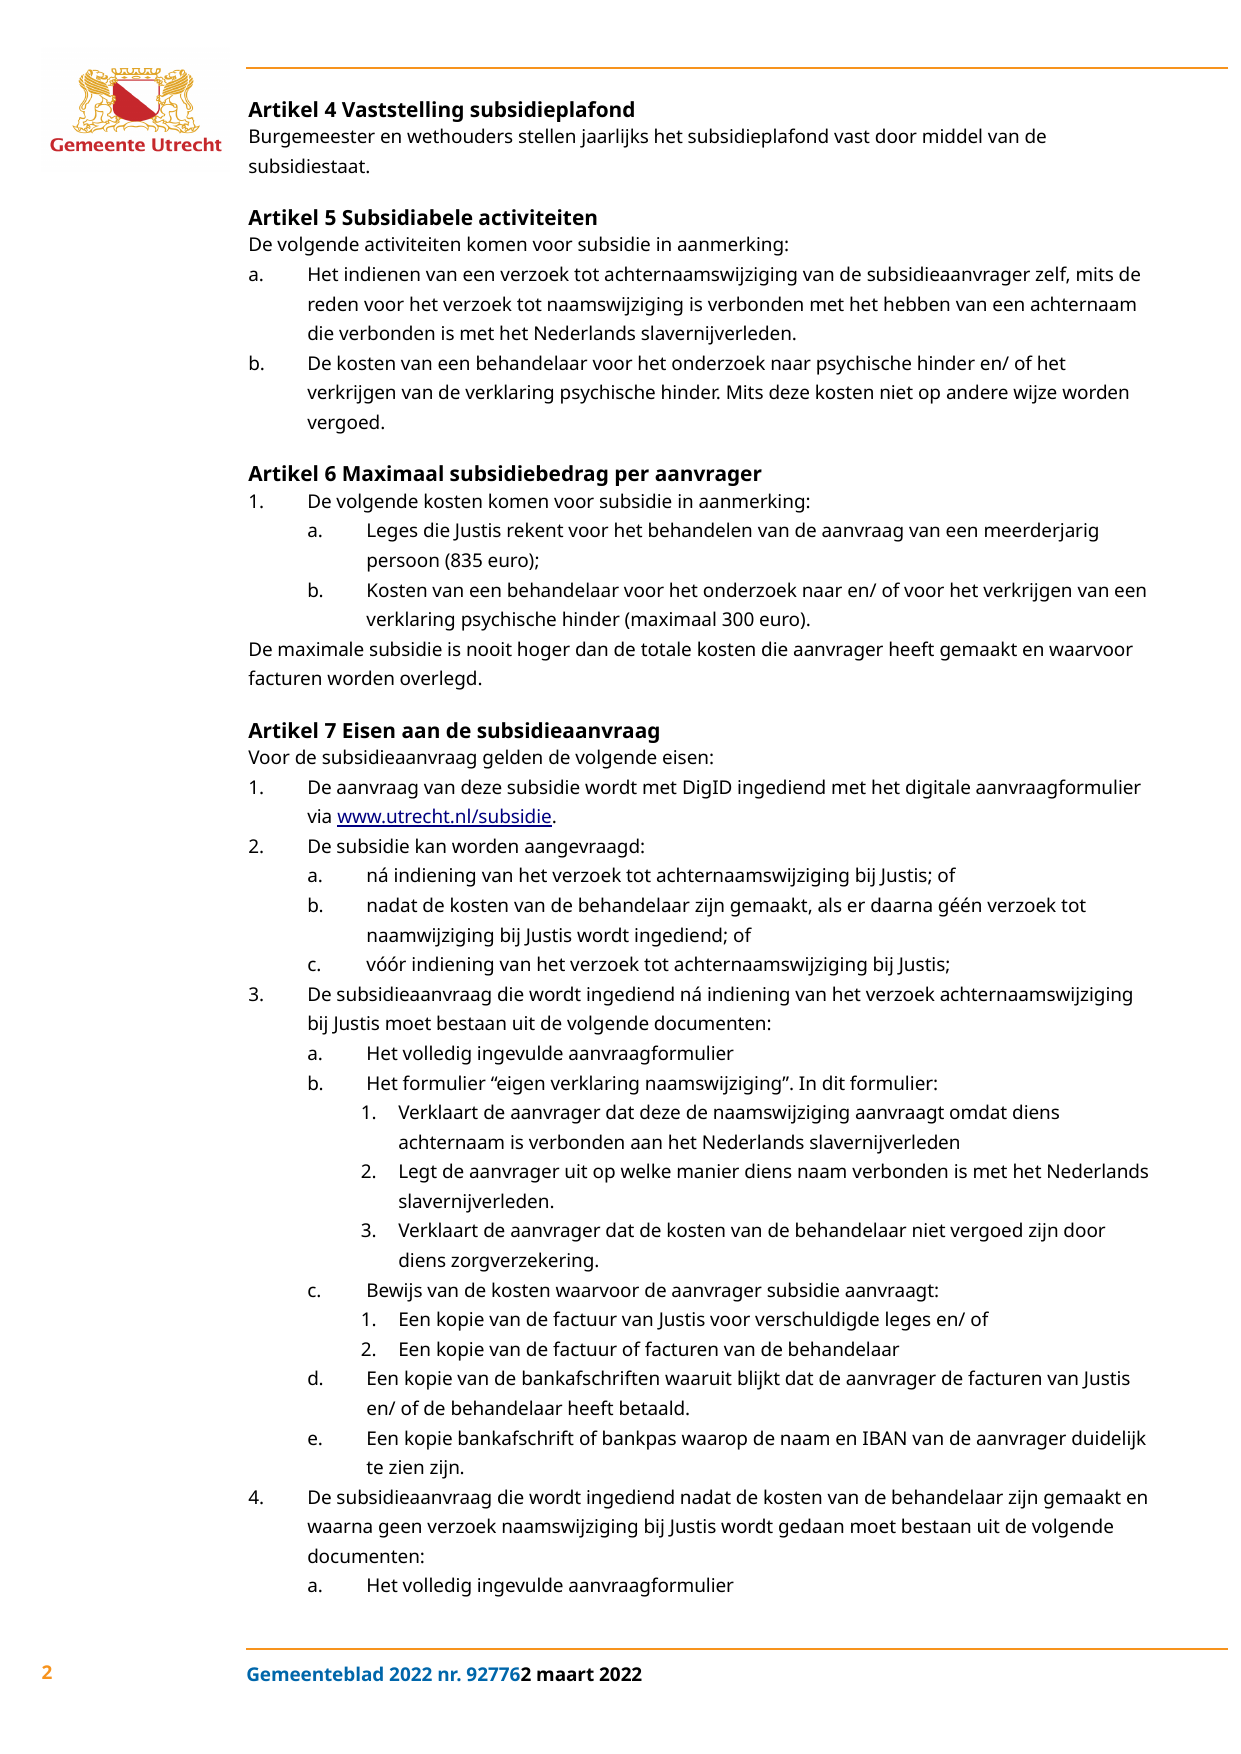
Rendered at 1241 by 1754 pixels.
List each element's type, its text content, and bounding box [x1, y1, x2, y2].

text De volgende activiteiten komen voor subsidie in aanmerking: [248, 232, 1152, 257]
list De subsidieaanvraag die wordt ingediend ná indiening van het verzoek achternaamswijziging bij Justis moet bestaan uit de volgende documenten: [248, 981, 1152, 1036]
text Artikel 5 Subsidiabele activiteiten [248, 203, 1152, 232]
picture [41, 47, 231, 172]
list De aanvraag van deze subsidie wordt met DigID ingediend met het digitale aanvraagformulier via www.utrecht.nl/subsidie. [248, 774, 1152, 829]
list De subsidie kan worden aangevraagd: [248, 833, 1152, 859]
list Een kopie van de factuur van Justis voor verschuldigde leges en/ of [361, 1306, 1152, 1332]
list vóór indiening van het verzoek tot achternaamswijziging bij Justis; [307, 951, 1152, 977]
text Burgemeester en wethouders stellen jaarlijks het subsidieplafond vast door middel van de subsidiestaat. [248, 123, 1152, 178]
list Het indienen van een verzoek tot achternaamswijziging van de subsidieaanvrager zelf, mits de reden voor het verzoek tot naamswijziging is verbonden met het hebben van een achternaam die verbonden is met het Nederlands slavernijverleden. [248, 261, 1152, 346]
list Bewijs van de kosten waarvoor de aanvrager subsidie aanvraagt: [307, 1277, 1152, 1303]
list Verklaart de aanvrager dat deze de naamswijziging aanvraagt omdat diens achternaam is verbonden aan het Nederlands slavernijverleden [361, 1099, 1152, 1155]
list De kosten van een behandelaar voor het onderzoek naar psychische hinder en/ of het verkrijgen van de verklaring psychische hinder. Mits deze kosten niet op andere wijze worden vergoed. [248, 350, 1152, 435]
list Een kopie van de bankafschriften waaruit blijkt dat de aanvrager de facturen van Justis en/ of de behandelaar heeft betaald. [307, 1366, 1152, 1421]
list Het volledig ingevulde aanvraagformulier [307, 1573, 1152, 1598]
text Voor de subsidieaanvraag gelden de volgende eisen: [248, 744, 1152, 770]
list Leges die Justis rekent voor het behandelen van de aanvraag van een meerderjarig persoon (835 euro); [307, 518, 1152, 573]
list Verklaart de aanvrager dat de kosten van de behandelaar niet vergoed zijn door diens zorgverzekering. [361, 1218, 1152, 1273]
list Kosten van een behandelaar voor het onderzoek naar en/ of voor het verkrijgen van een verklaring psychische hinder (maximaal 300 euro). [307, 577, 1152, 632]
text Artikel 7 Eisen aan de subsidieaanvraag [248, 716, 1152, 744]
text Artikel 4 Vaststelling subsidieplafond [248, 95, 1152, 123]
list De volgende kosten komen voor subsidie in aanmerking: [248, 488, 1152, 514]
text Artikel 6 Maximaal subsidiebedrag per aanvrager [248, 459, 1152, 488]
list ná indiening van het verzoek tot achternaamswijziging bij Justis; of [307, 863, 1152, 888]
list De subsidieaanvraag die wordt ingediend nadat de kosten van de behandelaar zijn gemaakt en waarna geen verzoek naamswijziging bij Justis wordt gedaan moet bestaan uit de volgende documenten: [248, 1484, 1152, 1569]
list Het formulier “eigen verklaring naamswijziging”. In dit formulier: [307, 1070, 1152, 1096]
list Het volledig ingevulde aanvraagformulier [307, 1040, 1152, 1066]
text De maximale subsidie is nooit hoger dan de totale kosten die aanvrager heeft gemaakt en waarvoor facturen worden overlegd. [248, 636, 1152, 691]
list nadat de kosten van de behandelaar zijn gemaakt, als er daarna géén verzoek tot naamwijziging bij Justis wordt ingediend; of [307, 892, 1152, 948]
list Legt de aanvrager uit op welke manier diens naam verbonden is met het Nederlands slavernijverleden. [361, 1158, 1152, 1214]
list Een kopie bankafschrift of bankpas waarop de naam en IBAN van de aanvrager duidelijk te zien zijn. [307, 1425, 1152, 1480]
list Een kopie van de factuur of facturen van de behandelaar [361, 1336, 1152, 1362]
